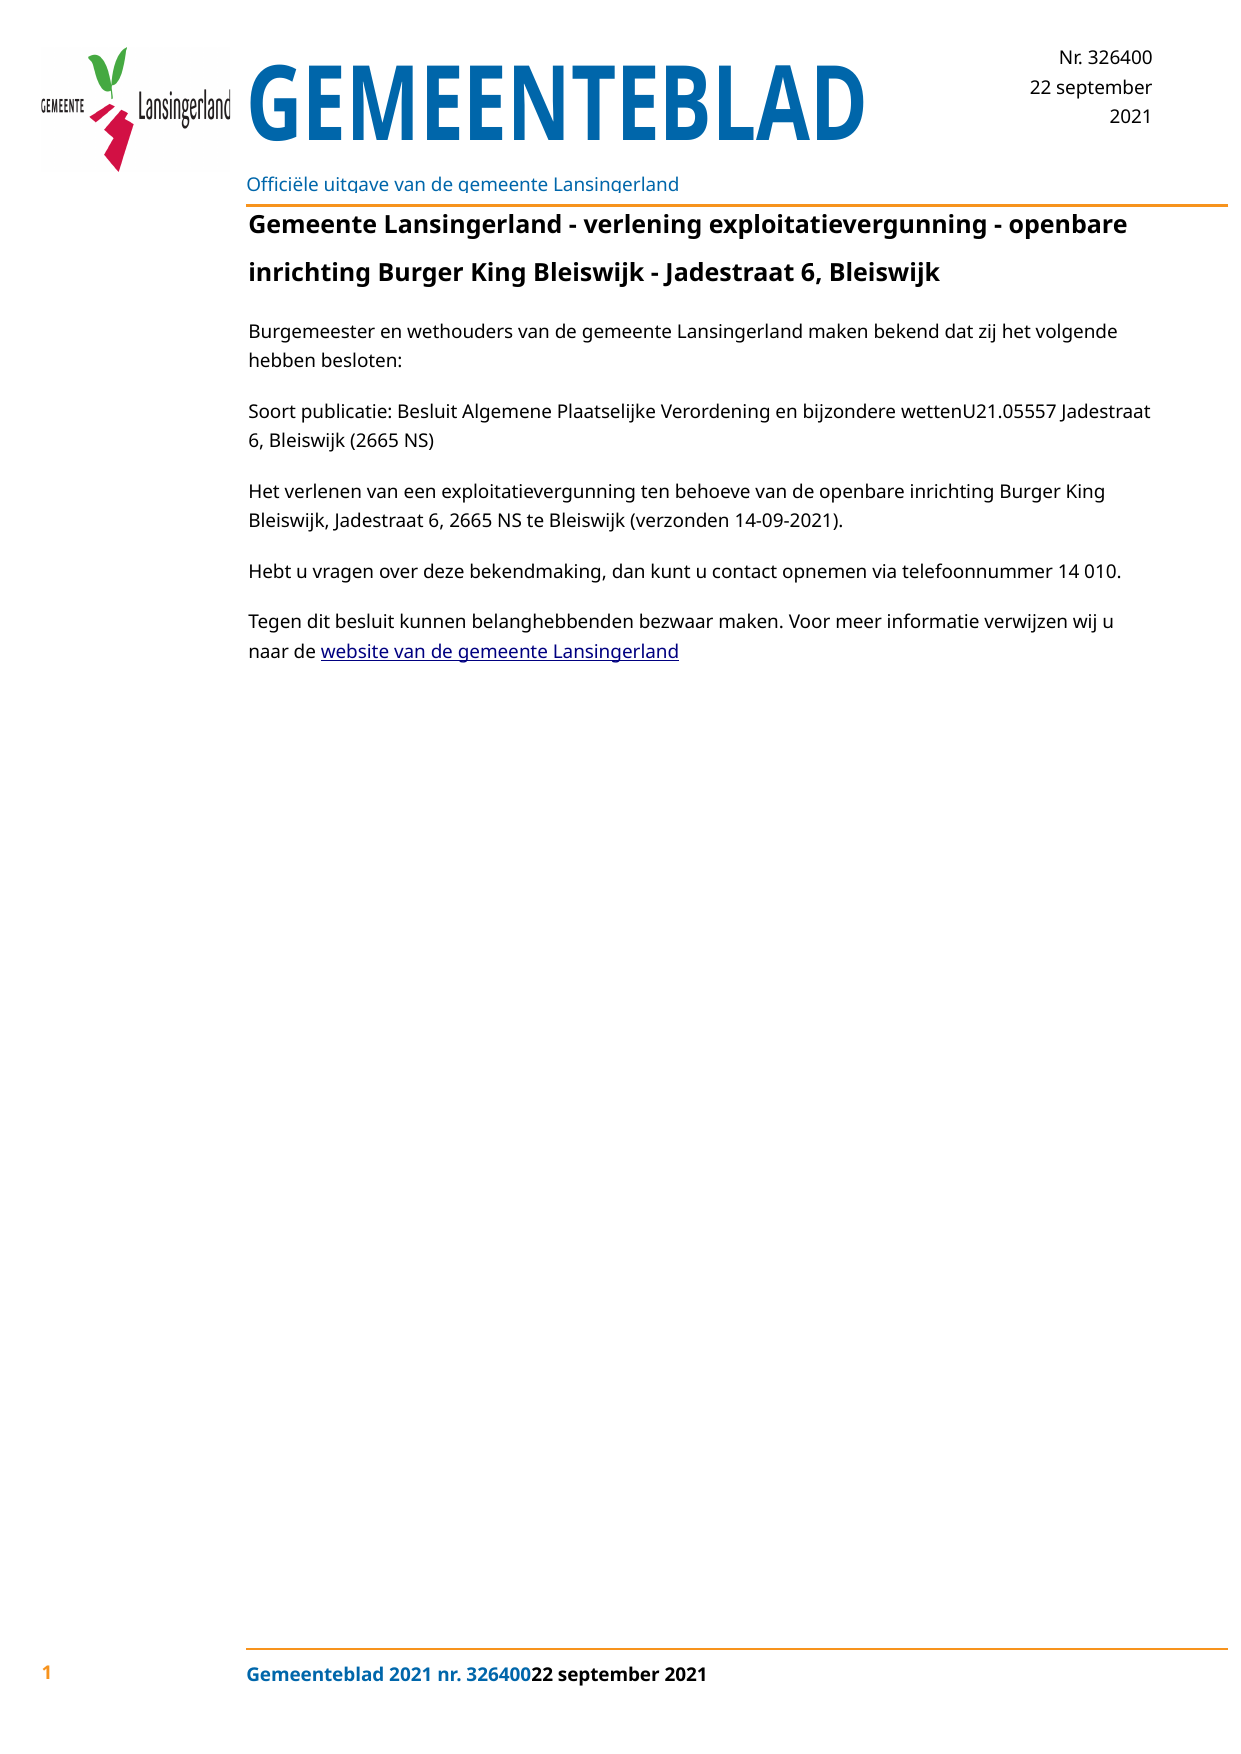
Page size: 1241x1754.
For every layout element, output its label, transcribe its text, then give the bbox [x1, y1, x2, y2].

text Gemeente Lansingerland - verlening exploitatievergunning - openbare inrichting Burger King Bleiswijk - Jadestraat 6, Bleiswijk [248, 207, 1152, 288]
picture [41, 47, 231, 172]
text Het verlenen van een exploitatievergunning ten behoeve van de openbare inrichting Burger King Bleiswijk, Jadestraat 6, 2665 NS te Bleiswijk (verzonden 14-09-2021). [248, 478, 1152, 533]
text Tegen dit besluit kunnen belanghebbenden bezwaar maken. Voor meer informatie verwijzen wij u naar de website van de gemeente Lansingerland [248, 608, 1152, 664]
text Burgemeester en wethouders van de gemeente Lansingerland maken bekend dat zij het volgende hebben besloten: [248, 318, 1152, 373]
text Soort publicatie: Besluit Algemene Plaatselijke Verordening en bijzondere wettenU21.05557 Jadestraat 6, Bleiswijk (2665 NS) [248, 398, 1152, 453]
text Hebt u vragen over deze bekendmaking, dan kunt u contact opnemen via telefoonnummer 14 010. [248, 558, 1152, 584]
